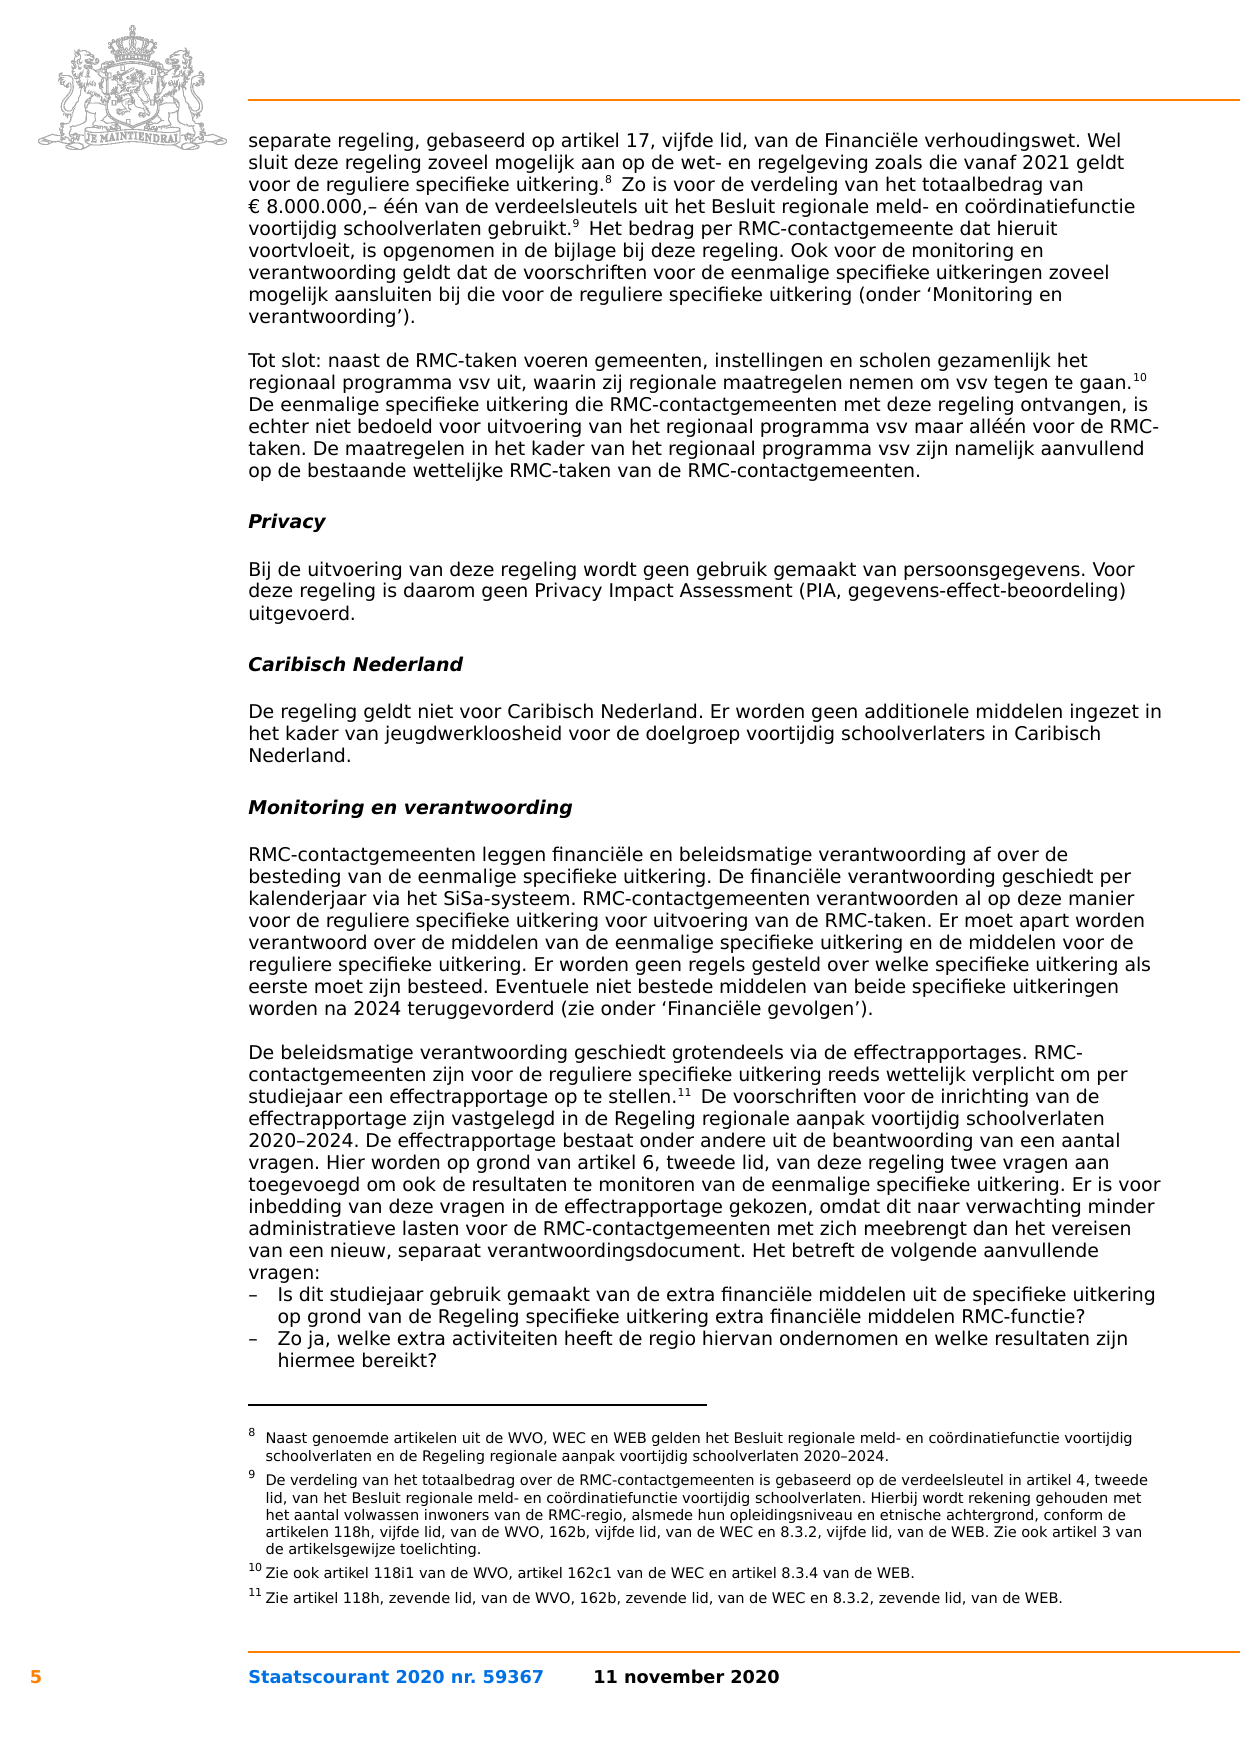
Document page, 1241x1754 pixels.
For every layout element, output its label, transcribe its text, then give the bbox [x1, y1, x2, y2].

text RMC-contactgemeenten leggen financiële en beleidsmatige verantwoording af over de besteding van de eenmalige specifieke uitkering. De financiële verantwoording geschiedt per kalenderjaar via het SiSa-systeem. RMC-contactgemeenten verantwoorden al op deze manier voor de reguliere specifieke uitkering voor uitvoering van de RMC-taken. Er moet apart worden verantwoord over de middelen van de eenmalige specifieke uitkering en de middelen voor de reguliere specifieke uitkering. Er worden geen regels gesteld over welke specifieke uitkering als eerste moet zijn besteed. Eventuele niet bestede middelen van beide specifieke uitkeringen worden na 2024 teruggevorderd (zie onder ‘Financiële gevolgen’). [248, 844, 1163, 1020]
text De verdeling van het totaalbedrag over de RMC-contactgemeenten is gebaseerd op de verdeelsleutel in artikel 4, tweede lid, van het Besluit regionale meld- en coördinatiefunctie voortijdig schoolverlaten. Hierbij wordt rekening gehouden met het aantal volwassen inwoners van de RMC-regio, alsmede hun opleidingsniveau en etnische achtergrond, conform de artikelen 118h, vijfde lid, van de WVO, 162b, vijfde lid, van de WEC en 8.3.2, vijfde lid, van de WEB. Zie ook artikel 3 van de artikelsgewijze toelichting. [248, 1468, 1163, 1558]
text Naast genoemde artikelen uit de WVO, WEC en WEB gelden het Besluit regionale meld- en coördinatiefunctie voortijdig schoolverlaten en de Regeling regionale aanpak voortijdig schoolverlaten 2020–2024. [248, 1426, 1163, 1465]
text separate regeling, gebaseerd op artikel 17, vijfde lid, van de Financiële verhoudingswet. Wel sluit deze regeling zoveel mogelijk aan op de wet- en regelgeving zoals die vanaf 2021 geldt voor de reguliere specifieke uitkering. Zo is voor de verdeling van het totaalbedrag van € 8.000.000,– één van de verdeelsleutels uit het Besluit regionale meld- en coördinatiefunctie voortijdig schoolverlaten gebruikt. Het bedrag per RMC-contactgemeente dat hieruit voortvloeit, is opgenomen in de bijlage bij deze regeling. Ook voor de monitoring en verantwoording geldt dat de voorschriften voor de eenmalige specifieke uitkeringen zoveel mogelijk aansluiten bij die voor de reguliere specifieke uitkering (onder ‘Monitoring en verantwoording’). [248, 130, 1163, 328]
text De regeling geldt niet voor Caribisch Nederland. Er worden geen additionele middelen ingezet in het kader van jeugdwerkloosheid voor de doelgroep voortijdig schoolverlaters in Caribisch Nederland. [248, 701, 1163, 767]
text – Is dit studiejaar gebruik gemaakt van de extra financiële middelen uit de specifieke uitkering op grond van de Regeling specifieke uitkering extra financiële middelen RMC-functie? [248, 1284, 1163, 1328]
text Tot slot: naast de RMC-taken voeren gemeenten, instellingen en scholen gezamenlijk het regionaal programma vsv uit, waarin zij regionale maatregelen nemen om vsv tegen te gaan. De eenmalige specifieke uitkering die RMC-contactgemeenten met deze regeling ontvangen, is echter niet bedoeld voor uitvoering van het regionaal programma vsv maar alléén voor de RMC-taken. De maatregelen in het kader van het regionaal programma vsv zijn namelijk aanvullend op de bestaande wettelijke RMC-taken van de RMC-contactgemeenten. [248, 349, 1163, 481]
text Bij de uitvoering van deze regeling wordt geen gebruik gemaakt van persoonsgegevens. Voor deze regeling is daarom geen Privacy Impact Assessment (PIA, gegevens-effect-beoordeling) uitgevoerd. [248, 558, 1163, 624]
text Zie artikel 118h, zevende lid, van de WVO, 162b, zevende lid, van de WEC en 8.3.2, zevende lid, van de WEB. [248, 1586, 1163, 1608]
text De beleidsmatige verantwoording geschiedt grotendeels via de effectrapportages. RMC-contactgemeenten zijn voor de reguliere specifieke uitkering reeds wettelijk verplicht om per studiejaar een effectrapportage op te stellen. De voorschriften voor de inrichting van de effectrapportage zijn vastgelegd in de Regeling regionale aanpak voortijdig schoolverlaten 2020–2024. De effectrapportage bestaat onder andere uit de beantwoording van een aantal vragen. Hier worden op grond van artikel 6, tweede lid, van deze regeling twee vragen aan toegevoegd om ook de resultaten te monitoren van de eenmalige specifieke uitkering. Er is voor inbedding van deze vragen in de effectrapportage gekozen, omdat dit naar verwachting minder administratieve lasten voor de RMC-contactgemeenten met zich meebrengt dan het vereisen van een nieuw, separaat verantwoordingsdocument. Het betreft de volgende aanvullende vragen: [248, 1042, 1163, 1284]
text Zie ook artikel 118i1 van de WVO, artikel 162c1 van de WEC en artikel 8.3.4 van de WEB. [248, 1561, 1163, 1583]
subtitle Privacy [248, 511, 1163, 533]
picture [38, 25, 227, 150]
subtitle Caribisch Nederland [248, 654, 1163, 676]
subtitle Monitoring en verantwoording [248, 797, 1163, 819]
text – Zo ja, welke extra activiteiten heeft de regio hiervan ondernomen en welke resultaten zijn hiermee bereikt? [248, 1328, 1163, 1372]
